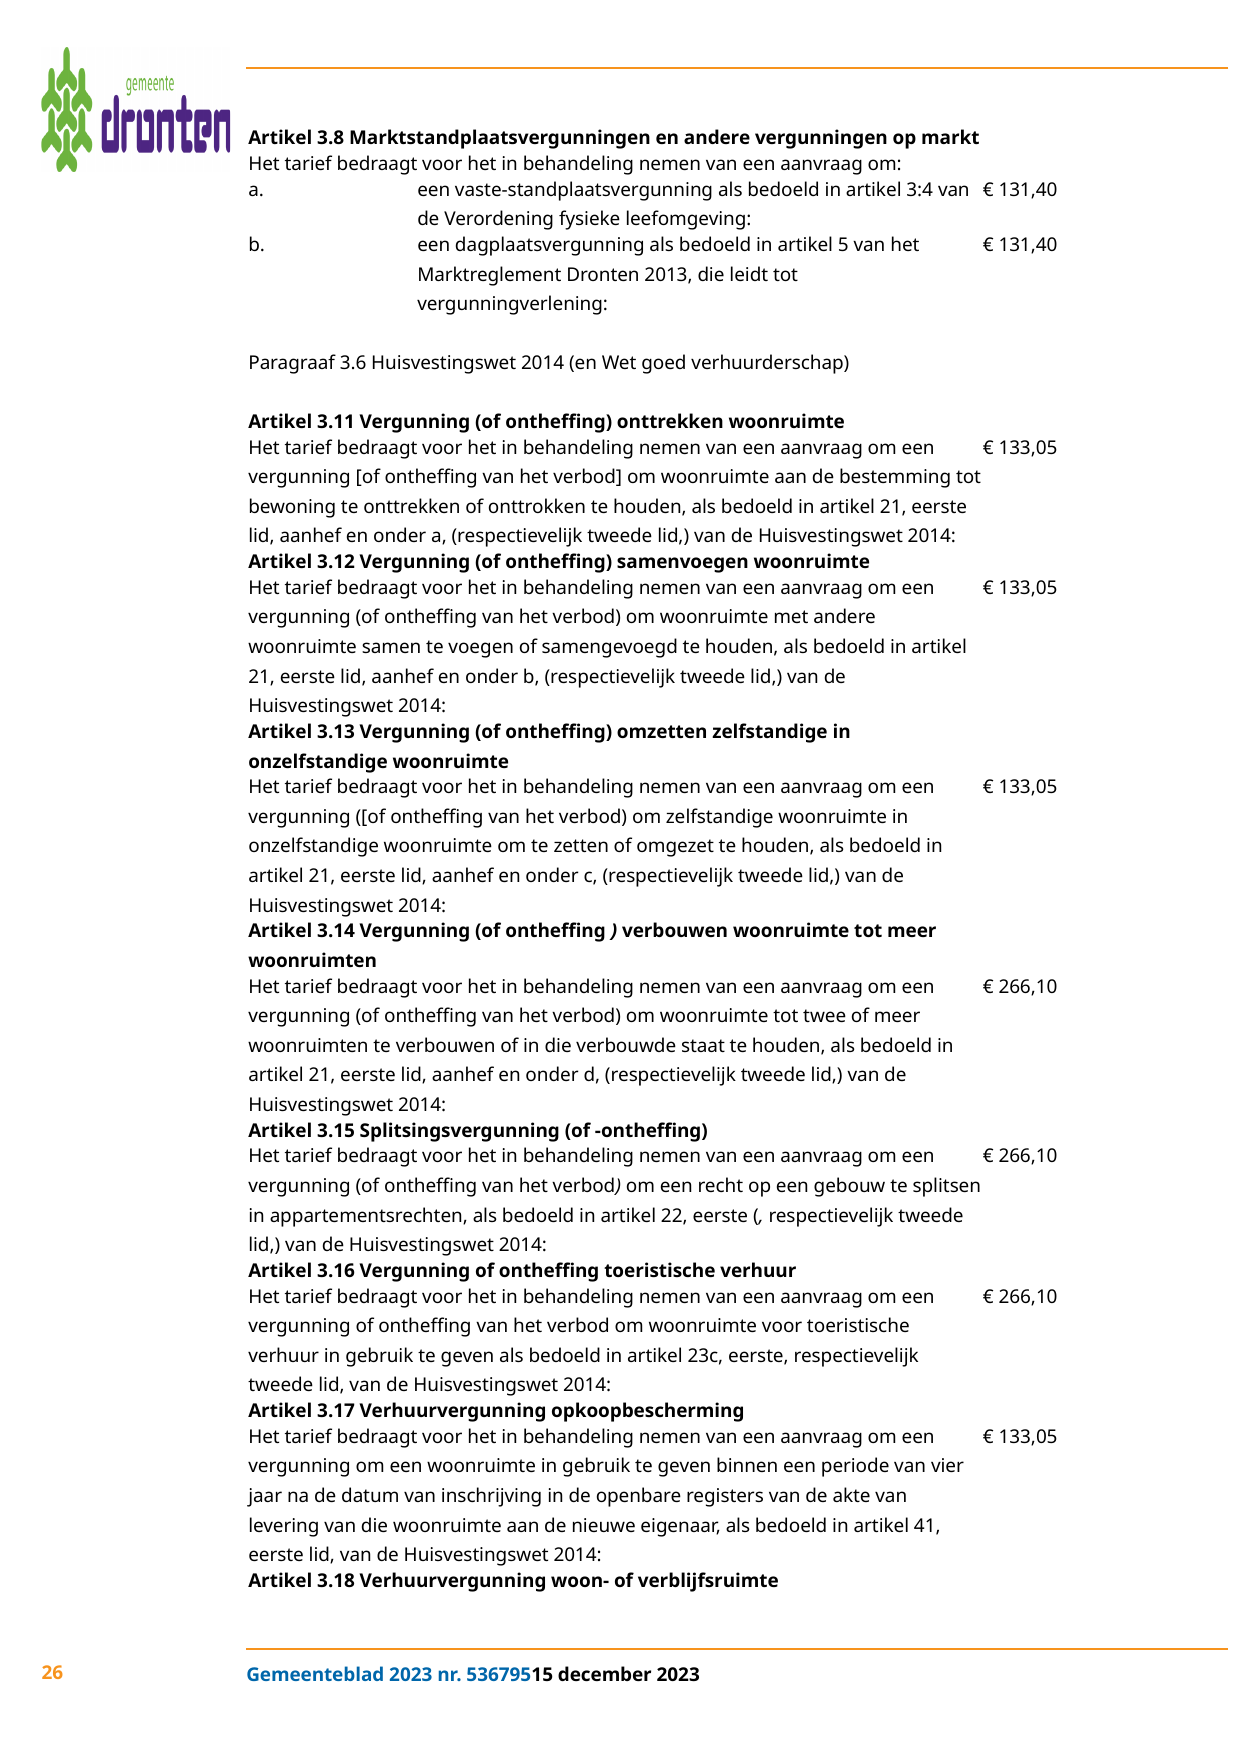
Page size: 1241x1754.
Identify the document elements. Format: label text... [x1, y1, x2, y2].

table_cell Artikel 3.15 Splitsingsvergunning (of -ontheffing) [248, 1117, 983, 1143]
table_cell [983, 150, 1152, 176]
text Paragraaf 3.6 Huisvestingswet 2014 (en Wet goed verhuurderschap) [248, 349, 1152, 375]
table_cell € 266,10 [983, 973, 1152, 1117]
table_header Artikel 3.8 Marktstandplaatsvergunningen en andere vergunningen op markt [248, 125, 983, 150]
table_cell [983, 1567, 1152, 1593]
table_cell Artikel 3.16 Vergunning of ontheffing toeristische verhuur [248, 1257, 983, 1283]
table_cell [983, 549, 1152, 574]
table_header [983, 408, 1152, 434]
table_cell a. [248, 176, 417, 231]
table_cell € 131,40 [983, 231, 1152, 316]
table_cell Het tarief bedraagt voor het in behandeling nemen van een aanvraag om een vergunning (of ontheffing van het verbod) om woonruimte met andere woonruimte samen te voegen of samengevoegd te houden, als bedoeld in artikel 21, eerste lid, aanhef en onder b, (respectievelijk tweede lid,) van de Huisvestingswet 2014: [248, 574, 983, 718]
table_cell Artikel 3.13 Vergunning (of ontheffing) omzetten zelfstandige in onzelfstandige woonruimte [248, 718, 983, 773]
table_cell Het tarief bedraagt voor het in behandeling nemen van een aanvraag om een vergunning ([of ontheffing van het verbod) om zelfstandige woonruimte in onzelfstandige woonruimte om te zetten of omgezet te houden, als bedoeld in artikel 21, eerste lid, aanhef en onder c, (respectievelijk tweede lid,) van de Huisvestingswet 2014: [248, 774, 983, 918]
table_cell Artikel 3.18 Verhuurvergunning woon- of verblijfsruimte [248, 1567, 983, 1593]
table_cell € 133,05 [983, 434, 1152, 548]
table_cell Het tarief bedraagt voor het in behandeling nemen van een aanvraag om: [248, 150, 983, 176]
table_cell Het tarief bedraagt voor het in behandeling nemen van een aanvraag om een vergunning [of ontheffing van het verbod] om woonruimte aan de bestemming tot bewoning te onttrekken of onttrokken te houden, als bedoeld in artikel 21, eerste lid, aanhef en onder a, (respectievelijk tweede lid,) van de Huisvestingswet 2014: [248, 434, 983, 548]
table_cell [983, 718, 1152, 773]
table_cell Het tarief bedraagt voor het in behandeling nemen van een aanvraag om een vergunning (of ontheffing van het verbod) om een recht op een gebouw te splitsen in appartementsrechten, als bedoeld in artikel 22, eerste (, respectievelijk tweede lid,) van de Huisvestingswet 2014: [248, 1143, 983, 1257]
table_cell Artikel 3.14 Vergunning (of ontheffing ) verbouwen woonruimte tot meer woonruimten [248, 918, 983, 973]
table_cell € 266,10 [983, 1283, 1152, 1397]
table_header Artikel 3.11 Vergunning (of ontheffing) onttrekken woonruimte [248, 408, 983, 434]
table_cell b. [248, 231, 417, 316]
table_cell € 266,10 [983, 1143, 1152, 1257]
table_cell Het tarief bedraagt voor het in behandeling nemen van een aanvraag om een vergunning om een woonruimte in gebruik te geven binnen een periode van vier jaar na de datum van inschrijving in de openbare registers van de akte van levering van die woonruimte aan de nieuwe eigenaar, als bedoeld in artikel 41, eerste lid, van de Huisvestingswet 2014: [248, 1423, 983, 1567]
table_cell Artikel 3.17 Verhuurvergunning opkoopbescherming [248, 1398, 983, 1423]
table_cell een dagplaatsvergunning als bedoeld in artikel 5 van het Marktreglement Dronten 2013, die leidt tot vergunningverlening: [417, 231, 983, 316]
table_cell Het tarief bedraagt voor het in behandeling nemen van een aanvraag om een vergunning of ontheffing van het verbod om woonruimte voor toeristische verhuur in gebruik te geven als bedoeld in artikel 23c, eerste, respectievelijk tweede lid, van de Huisvestingswet 2014: [248, 1283, 983, 1397]
table_cell Artikel 3.12 Vergunning (of ontheffing) samenvoegen woonruimte [248, 549, 983, 574]
table_header [983, 125, 1152, 150]
table_cell [983, 1117, 1152, 1143]
table_cell € 133,05 [983, 1423, 1152, 1567]
picture [41, 47, 231, 172]
table_cell € 133,05 [983, 774, 1152, 918]
table_cell € 131,40 [983, 176, 1152, 231]
table_cell [983, 1257, 1152, 1283]
table_cell [983, 1398, 1152, 1423]
table_cell Het tarief bedraagt voor het in behandeling nemen van een aanvraag om een vergunning (of ontheffing van het verbod) om woonruimte tot twee of meer woonruimten te verbouwen of in die verbouwde staat te houden, als bedoeld in artikel 21, eerste lid, aanhef en onder d, (respectievelijk tweede lid,) van de Huisvestingswet 2014: [248, 973, 983, 1117]
table_cell een vaste-standplaatsvergunning als bedoeld in artikel 3:4 van de Verordening fysieke leefomgeving: [417, 176, 983, 231]
table_cell [983, 918, 1152, 973]
table_cell € 133,05 [983, 574, 1152, 718]
